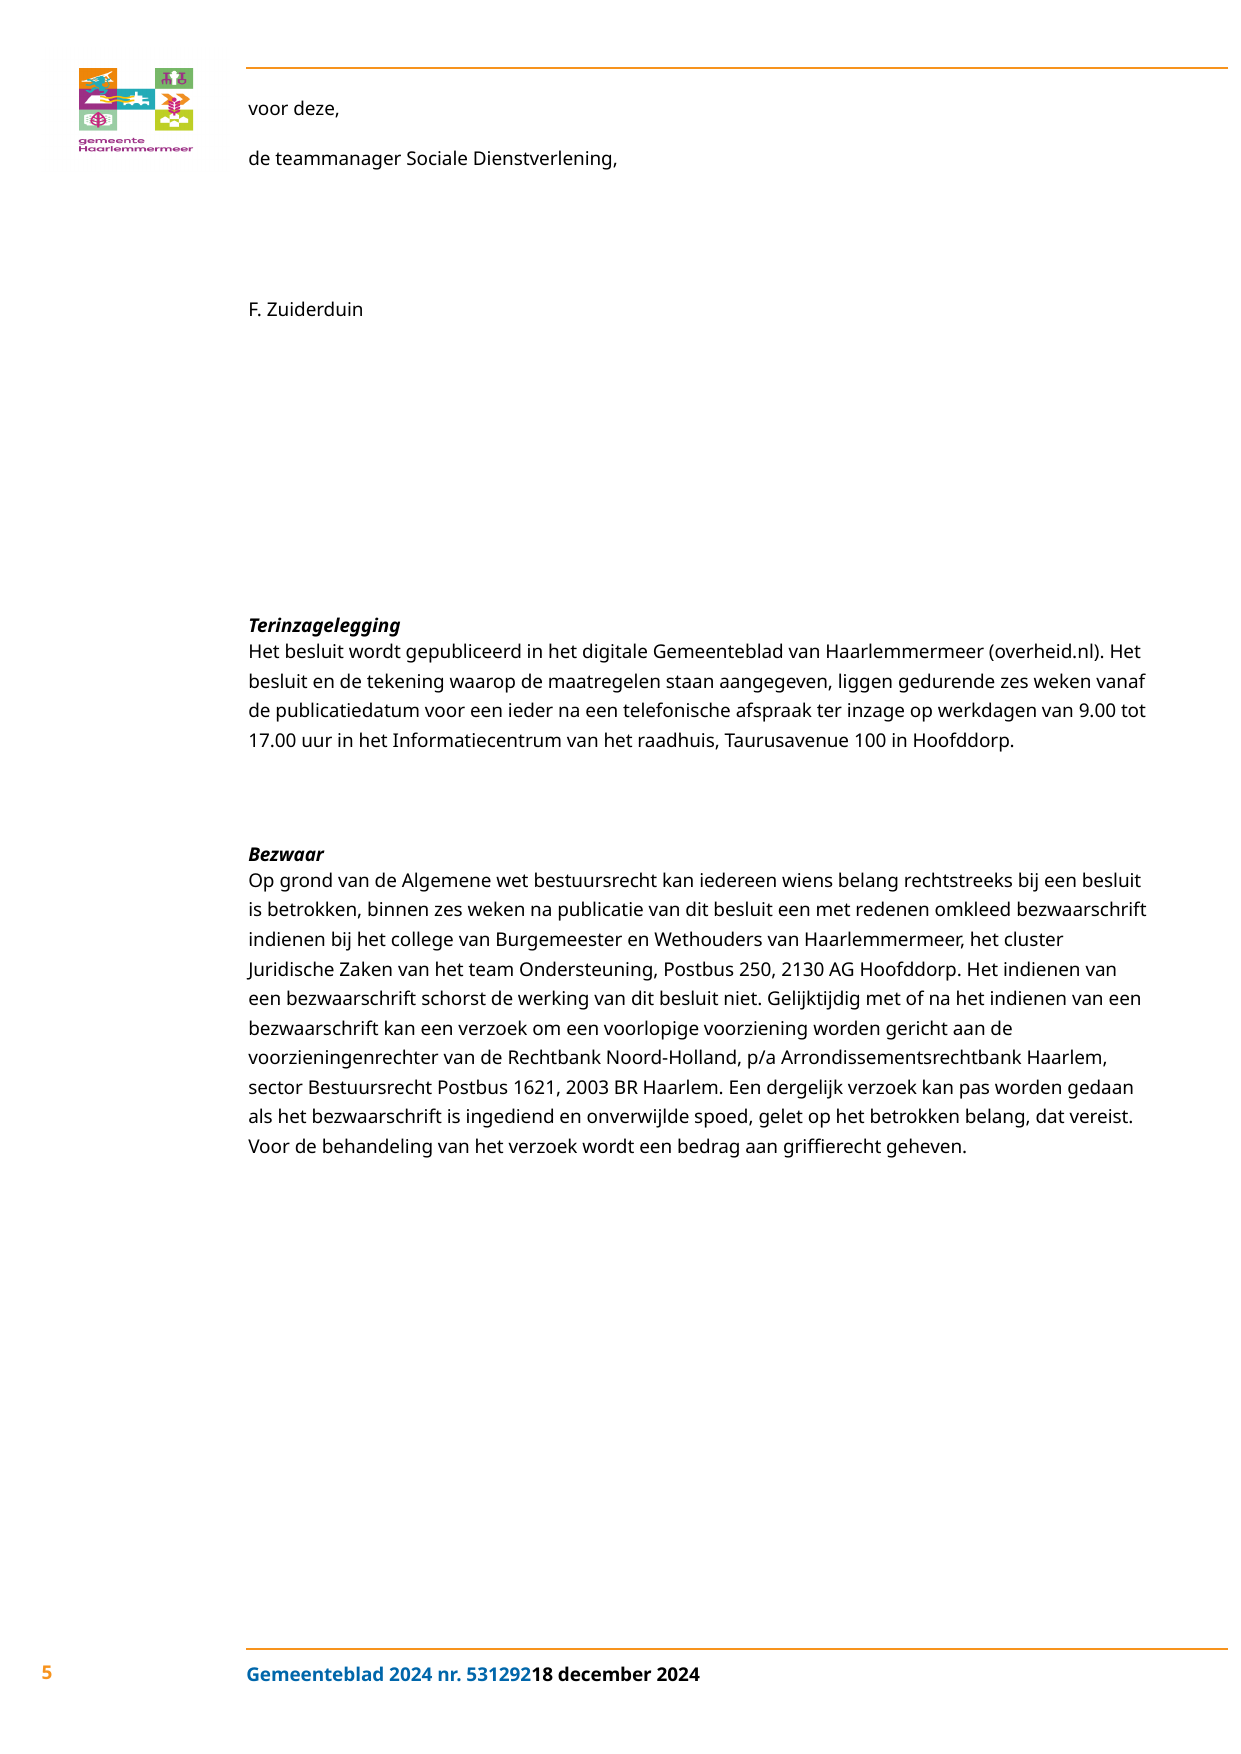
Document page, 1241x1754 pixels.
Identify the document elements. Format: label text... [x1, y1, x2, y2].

picture [41, 47, 231, 172]
text Bezwaar [248, 841, 1152, 867]
text F. Zuiderduin [248, 296, 1152, 322]
text de teammanager Sociale Dienstverlening, [248, 145, 1152, 171]
text voor deze, [248, 95, 1152, 121]
text Het besluit wordt gepubliceerd in het digitale Gemeenteblad van Haarlemmermeer (overheid.nl). Het besluit en de tekening waarop de maatregelen staan aangegeven, liggen gedurende zes weken vanaf de publicatiedatum voor een ieder na een telefonische afspraak ter inzage op werkdagen van 9.00 tot 17.00 uur in het Informatiecentrum van het raadhuis, Taurusavenue 100 in Hoofddorp. [248, 638, 1152, 753]
text Terinzagelegging [248, 612, 1152, 638]
text Op grond van de Algemene wet bestuursrecht kan iedereen wiens belang rechtstreeks bij een besluit is betrokken, binnen zes weken na publicatie van dit besluit een met redenen omkleed bezwaarschrift indienen bij het college van Burgemeester en Wethouders van Haarlemmermeer, het cluster Juridische Zaken van het team Ondersteuning, Postbus 250, 2130 AG Hoofddorp. Het indienen van een bezwaarschrift schorst de werking van dit besluit niet. Gelijktijdig met of na het indienen van een bezwaarschrift kan een verzoek om een voorlopige voorziening worden gericht aan de voorzieningenrechter van de Rechtbank Noord-Holland, p/a Arrondissementsrechtbank Haarlem, sector Bestuursrecht Postbus 1621, 2003 BR Haarlem. Een dergelijk verzoek kan pas worden gedaan als het bezwaarschrift is ingediend en onverwijlde spoed, gelet op het betrokken belang, dat vereist. Voor de behandeling van het verzoek wordt een bedrag aan griffierecht geheven. [248, 867, 1152, 1159]
